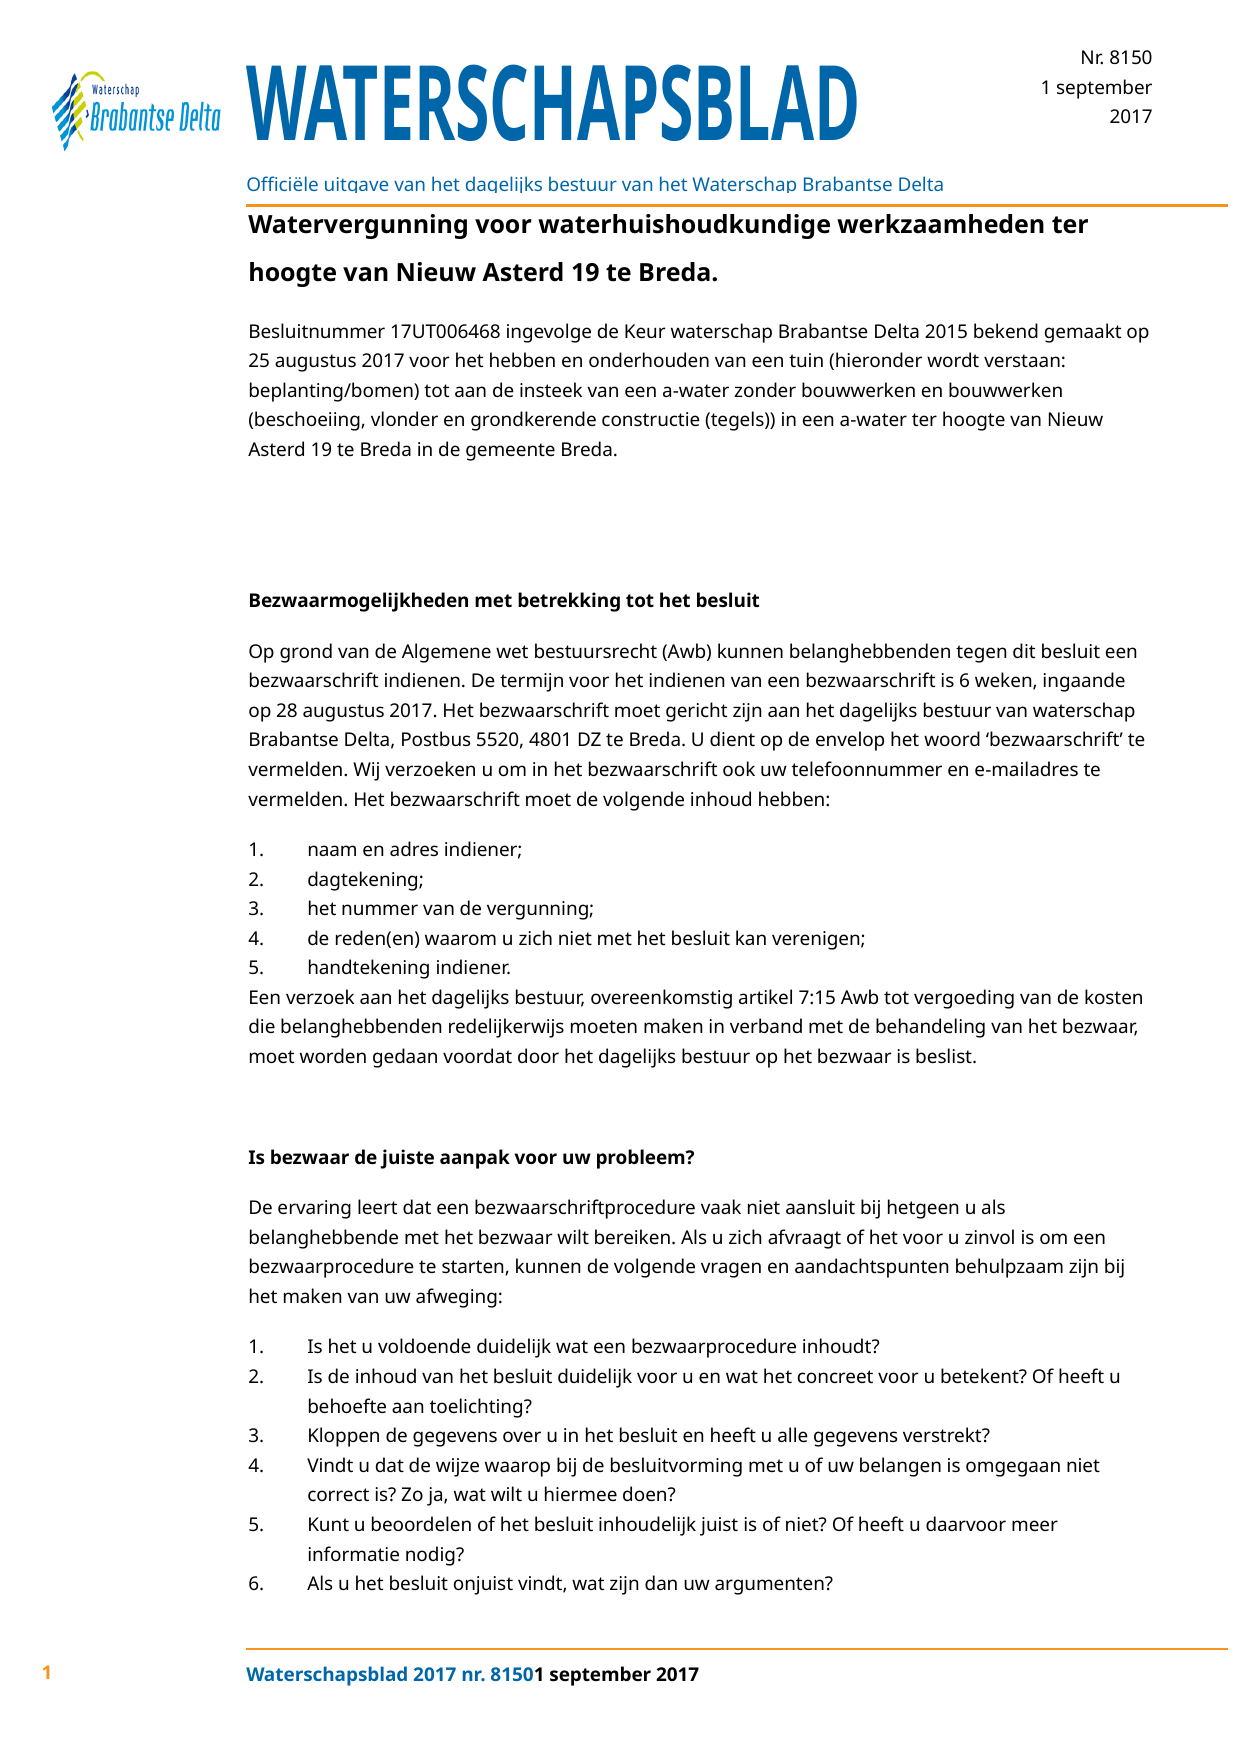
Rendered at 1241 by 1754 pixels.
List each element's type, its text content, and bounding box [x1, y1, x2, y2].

text De ervaring leert dat een bezwaarschriftprocedure vaak niet aansluit bij hetgeen u als belanghebbende met het bezwaar wilt bereiken. Als u zich afvraagt of het voor u zinvol is om een bezwaarprocedure te starten, kunnen de volgende vragen en aandachtspunten behulpzaam zijn bij het maken van uw afweging: [248, 1194, 1152, 1309]
text Is bezwaar de juiste aanpak voor uw probleem? [248, 1144, 1152, 1170]
list Is de inhoud van het besluit duidelijk voor u en wat het concreet voor u betekent? Of heeft u behoefte aan toelichting? [248, 1363, 1152, 1419]
text Op grond van de Algemene wet bestuursrecht (Awb) kunnen belanghebbenden tegen dit besluit een bezwaarschrift indienen. De termijn voor het indienen van een bezwaarschrift is 6 weken, ingaande op 28 augustus 2017. Het bezwaarschrift moet gericht zijn aan het dagelijks bestuur van waterschap Brabantse Delta, Postbus 5520, 4801 DZ te Breda. U dient op de envelop het woord ‘bezwaarschrift’ te vermelden. Wij verzoeken u om in het bezwaarschrift ook uw telefoonnummer en e‑mailadres te vermelden. Het bezwaarschrift moet de volgende inhoud hebben: [248, 638, 1152, 812]
list Als u het besluit onjuist vindt, wat zijn dan uw argumenten? [248, 1570, 1152, 1596]
picture [41, 47, 231, 172]
text Een verzoek aan het dagelijks bestuur, overeenkomstig artikel 7:15 Awb tot vergoeding van de kosten die belanghebbenden redelijkerwijs moeten maken in verband met de behandeling van het bezwaar, moet worden gedaan voordat door het dagelijks bestuur op het bezwaar is beslist. [248, 984, 1152, 1069]
text Watervergunning voor waterhuishoudkundige werkzaamheden ter hoogte van Nieuw Asterd 19 te Breda. [248, 207, 1152, 288]
list Kunt u beoordelen of het besluit inhoudelijk juist is of niet? Of heeft u daarvoor meer informatie nodig? [248, 1511, 1152, 1567]
list dagtekening; [248, 866, 1152, 892]
list het nummer van de vergunning; [248, 895, 1152, 921]
list Vindt u dat de wijze waarop bij de besluitvorming met u of uw belangen is omgegaan niet correct is? Zo ja, wat wilt u hiermee doen? [248, 1452, 1152, 1507]
list Kloppen de gegevens over u in het besluit en heeft u alle gegevens verstrekt? [248, 1422, 1152, 1448]
list handtekening indiener. [248, 954, 1152, 980]
list de reden(en) waarom u zich niet met het besluit kan verenigen; [248, 925, 1152, 951]
text Besluitnummer 17UT006468 ingevolge de Keur waterschap Brabantse Delta 2015 bekend gemaakt op 25 augustus 2017 voor het hebben en onderhouden van een tuin (hieronder wordt verstaan: beplanting/bomen) tot aan de insteek van een a-water zonder bouwwerken en bouwwerken (beschoeiing, vlonder en grondkerende constructie (tegels)) in een a-water ter hoogte van Nieuw Asterd 19 te Breda in de gemeente Breda. [248, 318, 1152, 462]
list naam en adres indiener; [248, 836, 1152, 862]
list Is het u voldoende duidelijk wat een bezwaarprocedure inhoudt? [248, 1334, 1152, 1359]
text Bezwaarmogelijkheden met betrekking tot het besluit [248, 587, 1152, 613]
